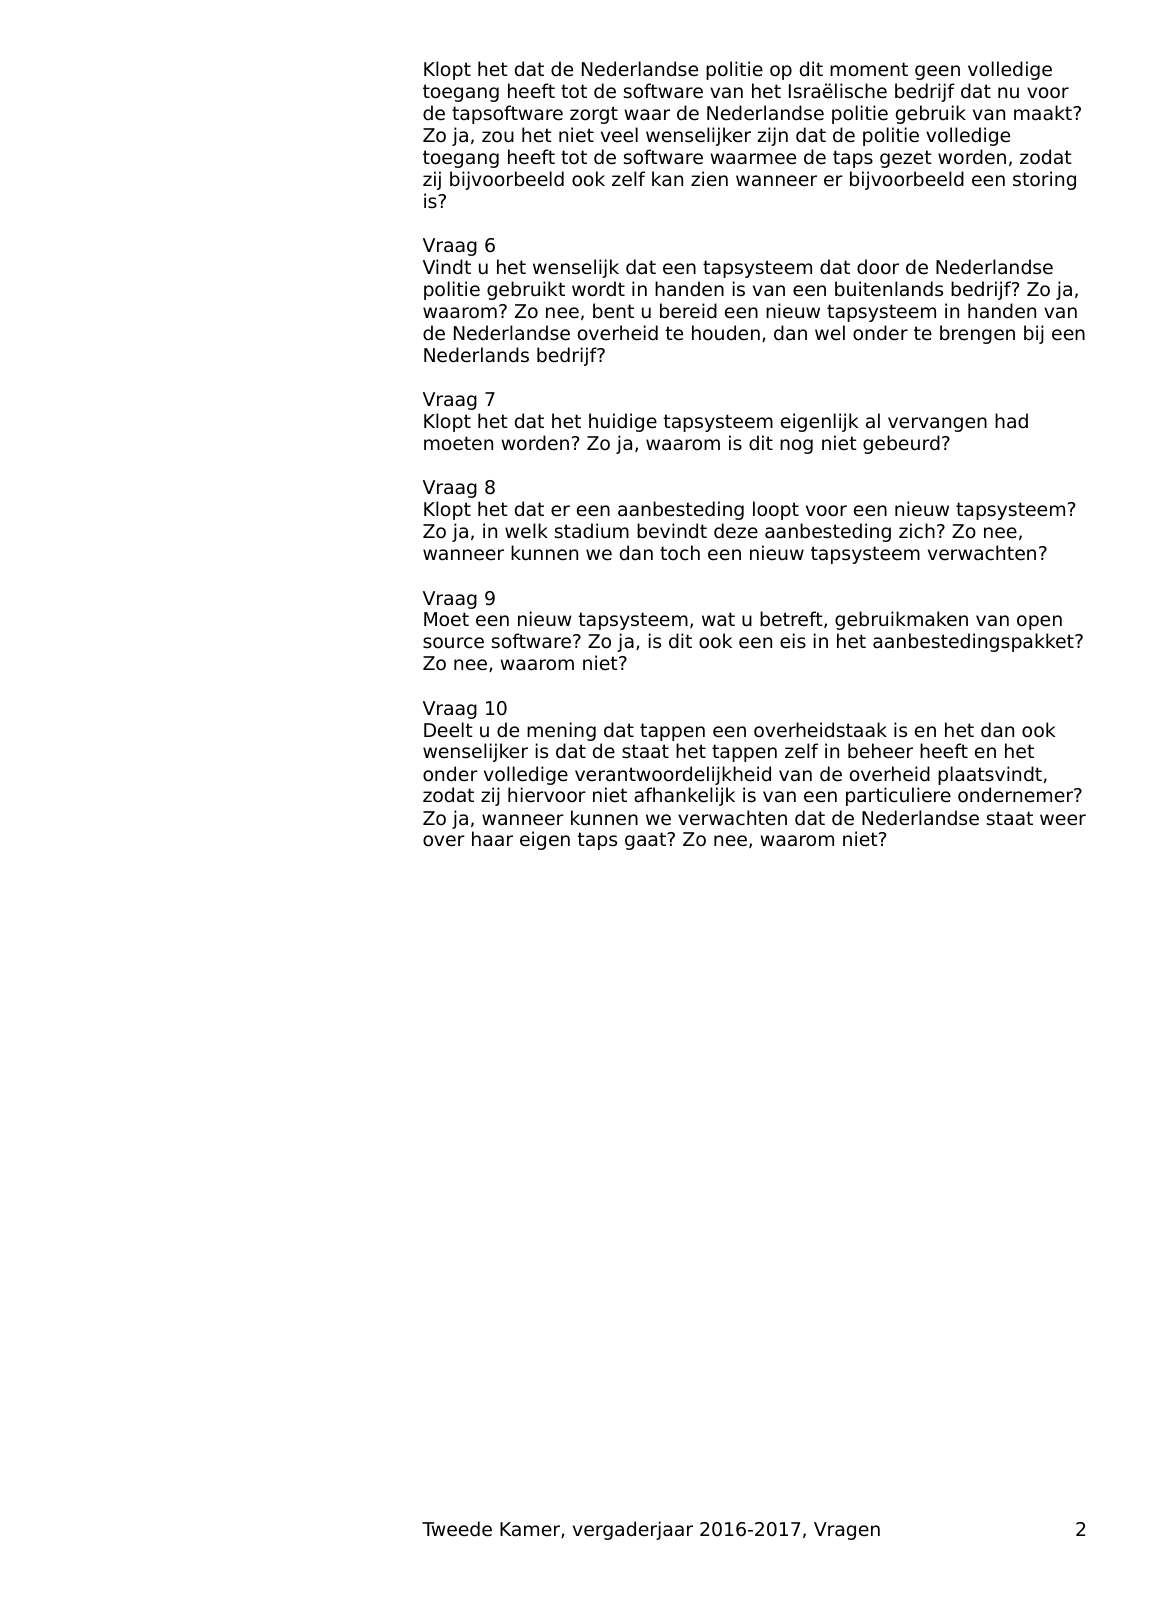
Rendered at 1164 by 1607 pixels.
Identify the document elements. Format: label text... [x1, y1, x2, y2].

text Klopt het dat er een aanbesteding loopt voor een nieuw tapsysteem? Zo ja, in welk stadium bevindt deze aanbesteding zich? Zo nee, wanneer kunnen we dan toch een nieuw tapsysteem verwachten? [422, 499, 1087, 565]
text Vraag 9 [422, 587, 1087, 609]
text Moet een nieuw tapsysteem, wat u betreft, gebruikmaken van open source software? Zo ja, is dit ook een eis in het aanbestedingspakket? Zo nee, waarom niet? [422, 609, 1087, 675]
text Vraag 8 [422, 477, 1087, 499]
text Klopt het dat de Nederlandse politie op dit moment geen volledige toegang heeft tot de software van het Israëlische bedrijf dat nu voor de tapsoftware zorgt waar de Nederlandse politie gebruik van maakt? Zo ja, zou het niet veel wenselijker zijn dat de politie volledige toegang heeft tot de software waarmee de taps gezet worden, zodat zij bijvoorbeeld ook zelf kan zien wanneer er bijvoorbeeld een storing is? [422, 59, 1087, 213]
text Vraag 7 [422, 389, 1087, 411]
text Vraag 6 [422, 235, 1087, 257]
text Klopt het dat het huidige tapsysteem eigenlijk al vervangen had moeten worden? Zo ja, waarom is dit nog niet gebeurd? [422, 411, 1087, 455]
text Vindt u het wenselijk dat een tapsysteem dat door de Nederlandse politie gebruikt wordt in handen is van een buitenlands bedrijf? Zo ja, waarom? Zo nee, bent u bereid een nieuw tapsysteem in handen van de Nederlandse overheid te houden, dan wel onder te brengen bij een Nederlands bedrijf? [422, 257, 1087, 367]
text Deelt u de mening dat tappen een overheidstaak is en het dan ook wenselijker is dat de staat het tappen zelf in beheer heeft en het onder volledige verantwoordelijkheid van de overheid plaatsvindt, zodat zij hiervoor niet afhankelijk is van een particuliere ondernemer? Zo ja, wanneer kunnen we verwachten dat de Nederlandse staat weer over haar eigen taps gaat? Zo nee, waarom niet? [422, 719, 1087, 851]
text Vraag 10 [422, 697, 1087, 719]
